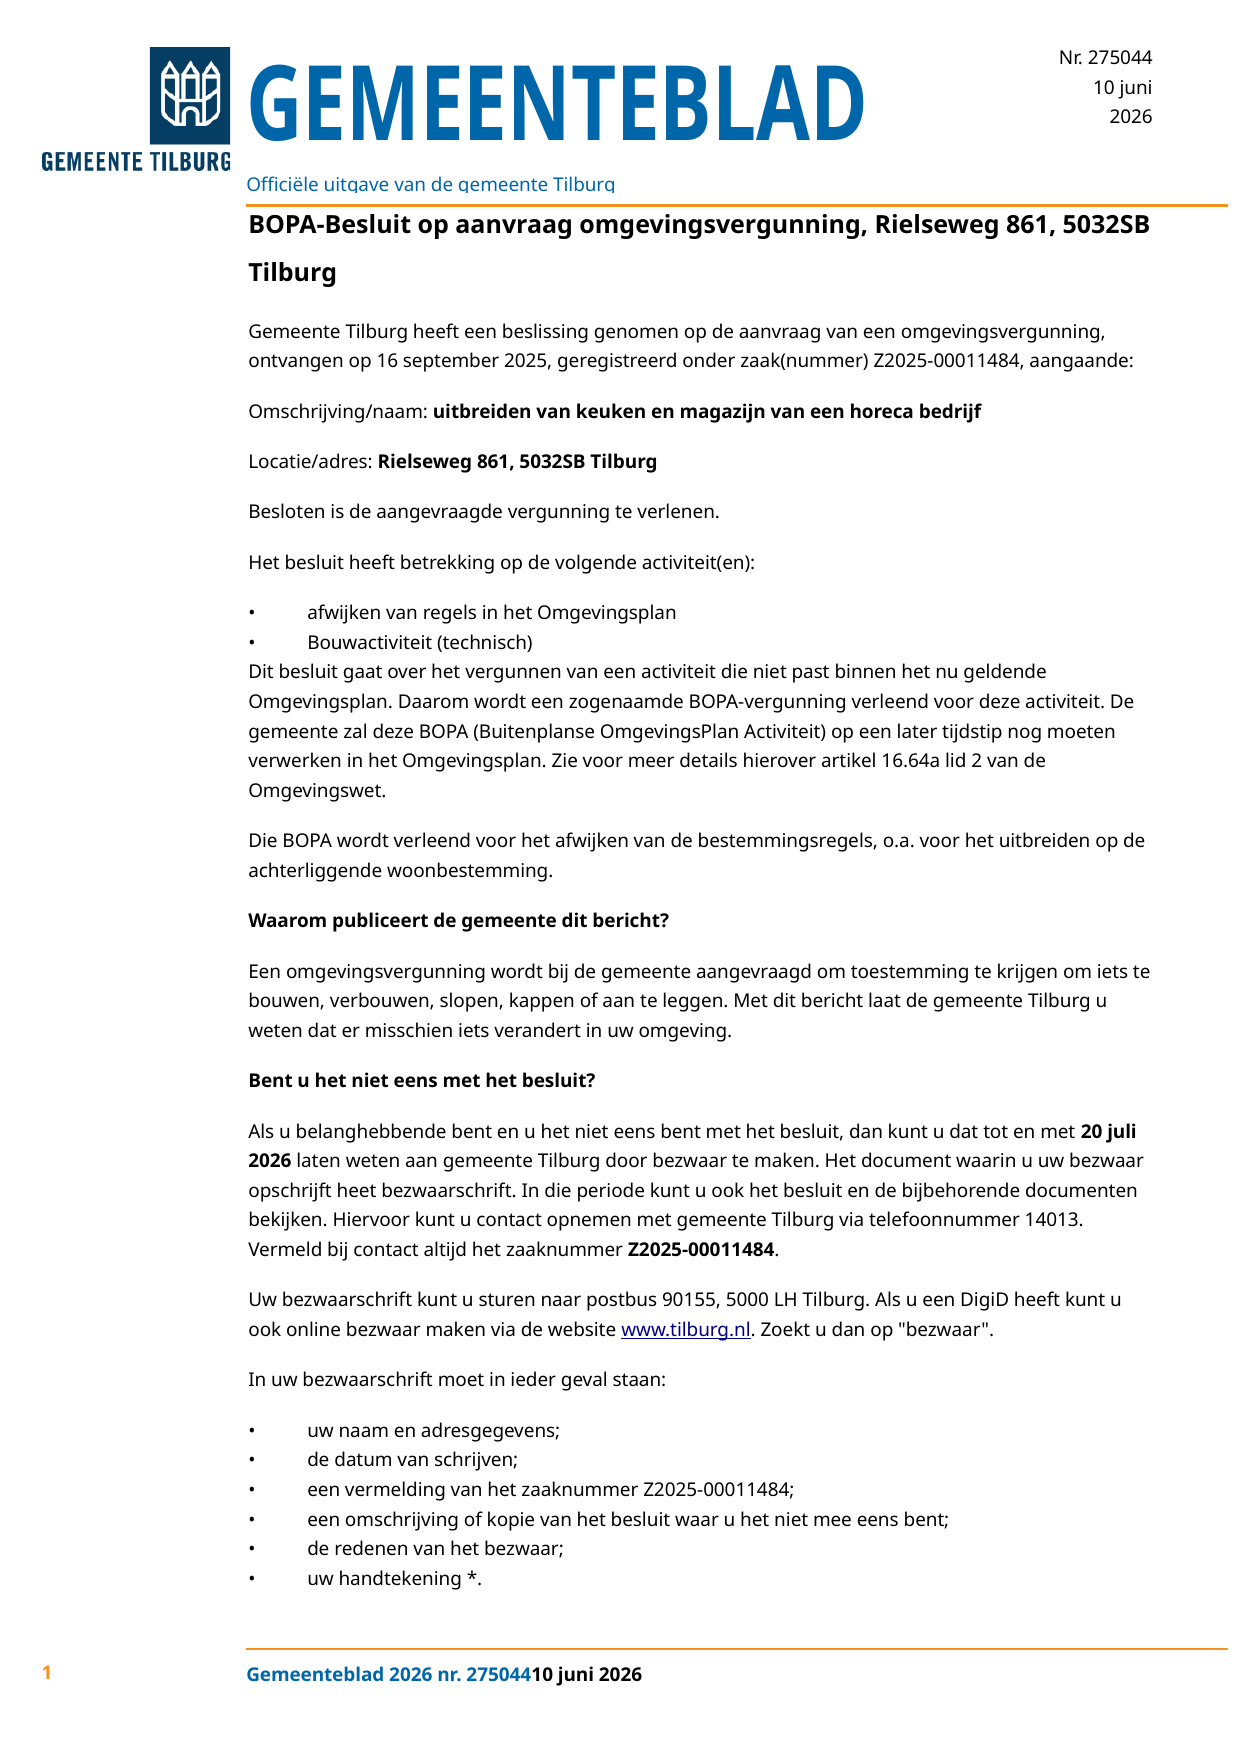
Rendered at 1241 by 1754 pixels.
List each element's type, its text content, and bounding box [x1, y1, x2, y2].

text Gemeente Tilburg heeft een beslissing genomen op de aanvraag van een omgevingsvergunning, ontvangen op 16 september 2025, geregistreerd onder zaak(nummer) Z2025-00011484, aangaande: [248, 318, 1152, 373]
list uw naam en adresgegevens; [248, 1417, 1152, 1443]
text Besloten is de aangevraagde vergunning te verlenen. [248, 499, 1152, 524]
text Bent u het niet eens met het besluit? [248, 1067, 1152, 1093]
list uw handtekening *. [248, 1565, 1152, 1591]
text BOPA-Besluit op aanvraag omgevingsvergunning, Rielseweg 861, 5032SB Tilburg [248, 207, 1152, 288]
text Het besluit heeft betrekking op de volgende activiteit(en): [248, 549, 1152, 575]
text Omschrijving/naam: uitbreiden van keuken en magazijn van een horeca bedrijf [248, 398, 1152, 424]
list een omschrijving of kopie van het besluit waar u het niet mee eens bent; [248, 1506, 1152, 1532]
text Een omgevingsvergunning wordt bij de gemeente aangevraagd om toestemming te krijgen om iets te bouwen, verbouwen, slopen, kappen of aan te leggen. Met dit bericht laat de gemeente Tilburg u weten dat er misschien iets verandert in uw omgeving. [248, 958, 1152, 1043]
text Dit besluit gaat over het vergunnen van een activiteit die niet past binnen het nu geldende Omgevingsplan. Daarom wordt een zogenaamde BOPA-vergunning verleend voor deze activiteit. De gemeente zal deze BOPA (Buitenplanse OmgevingsPlan Activiteit) op een later tijdstip nog moeten verwerken in het Omgevingsplan. Zie voor meer details hierover artikel 16.64a lid 2 van de Omgevingswet. [248, 659, 1152, 803]
text Waarom publiceert de gemeente dit bericht? [248, 907, 1152, 933]
list de datum van schrijven; [248, 1447, 1152, 1472]
text Die BOPA wordt verleend voor het afwijken van de bestemmingsregels, o.a. voor het uitbreiden op de achterliggende woonbestemming. [248, 827, 1152, 883]
list een vermelding van het zaaknummer Z2025-00011484; [248, 1476, 1152, 1502]
text In uw bezwaarschrift moet in ieder geval staan: [248, 1367, 1152, 1392]
text Locatie/adres: Rielseweg 861, 5032SB Tilburg [248, 448, 1152, 474]
picture [41, 47, 231, 172]
list Bouwactiviteit (technisch) [248, 629, 1152, 655]
text Uw bezwaarschrift kunt u sturen naar postbus 90155, 5000 LH Tilburg. Als u een DigiD heeft kunt u ook online bezwaar maken via de website www.tilburg.nl. Zoekt u dan op "bezwaar". [248, 1287, 1152, 1342]
list afwijken van regels in het Omgevingsplan [248, 599, 1152, 625]
text Als u belanghebbende bent en u het niet eens bent met het besluit, dan kunt u dat tot en met 20 juli 2026 laten weten aan gemeente Tilburg door bezwaar te maken. Het document waarin u uw bezwaar opschrijft heet bezwaarschrift. In die periode kunt u ook het besluit en de bijbehorende documenten bekijken. Hiervoor kunt u contact opnemen met gemeente Tilburg via telefoonnummer 14013. Vermeld bij contact altijd het zaaknummer Z2025-00011484. [248, 1118, 1152, 1262]
list de redenen van het bezwaar; [248, 1535, 1152, 1561]
